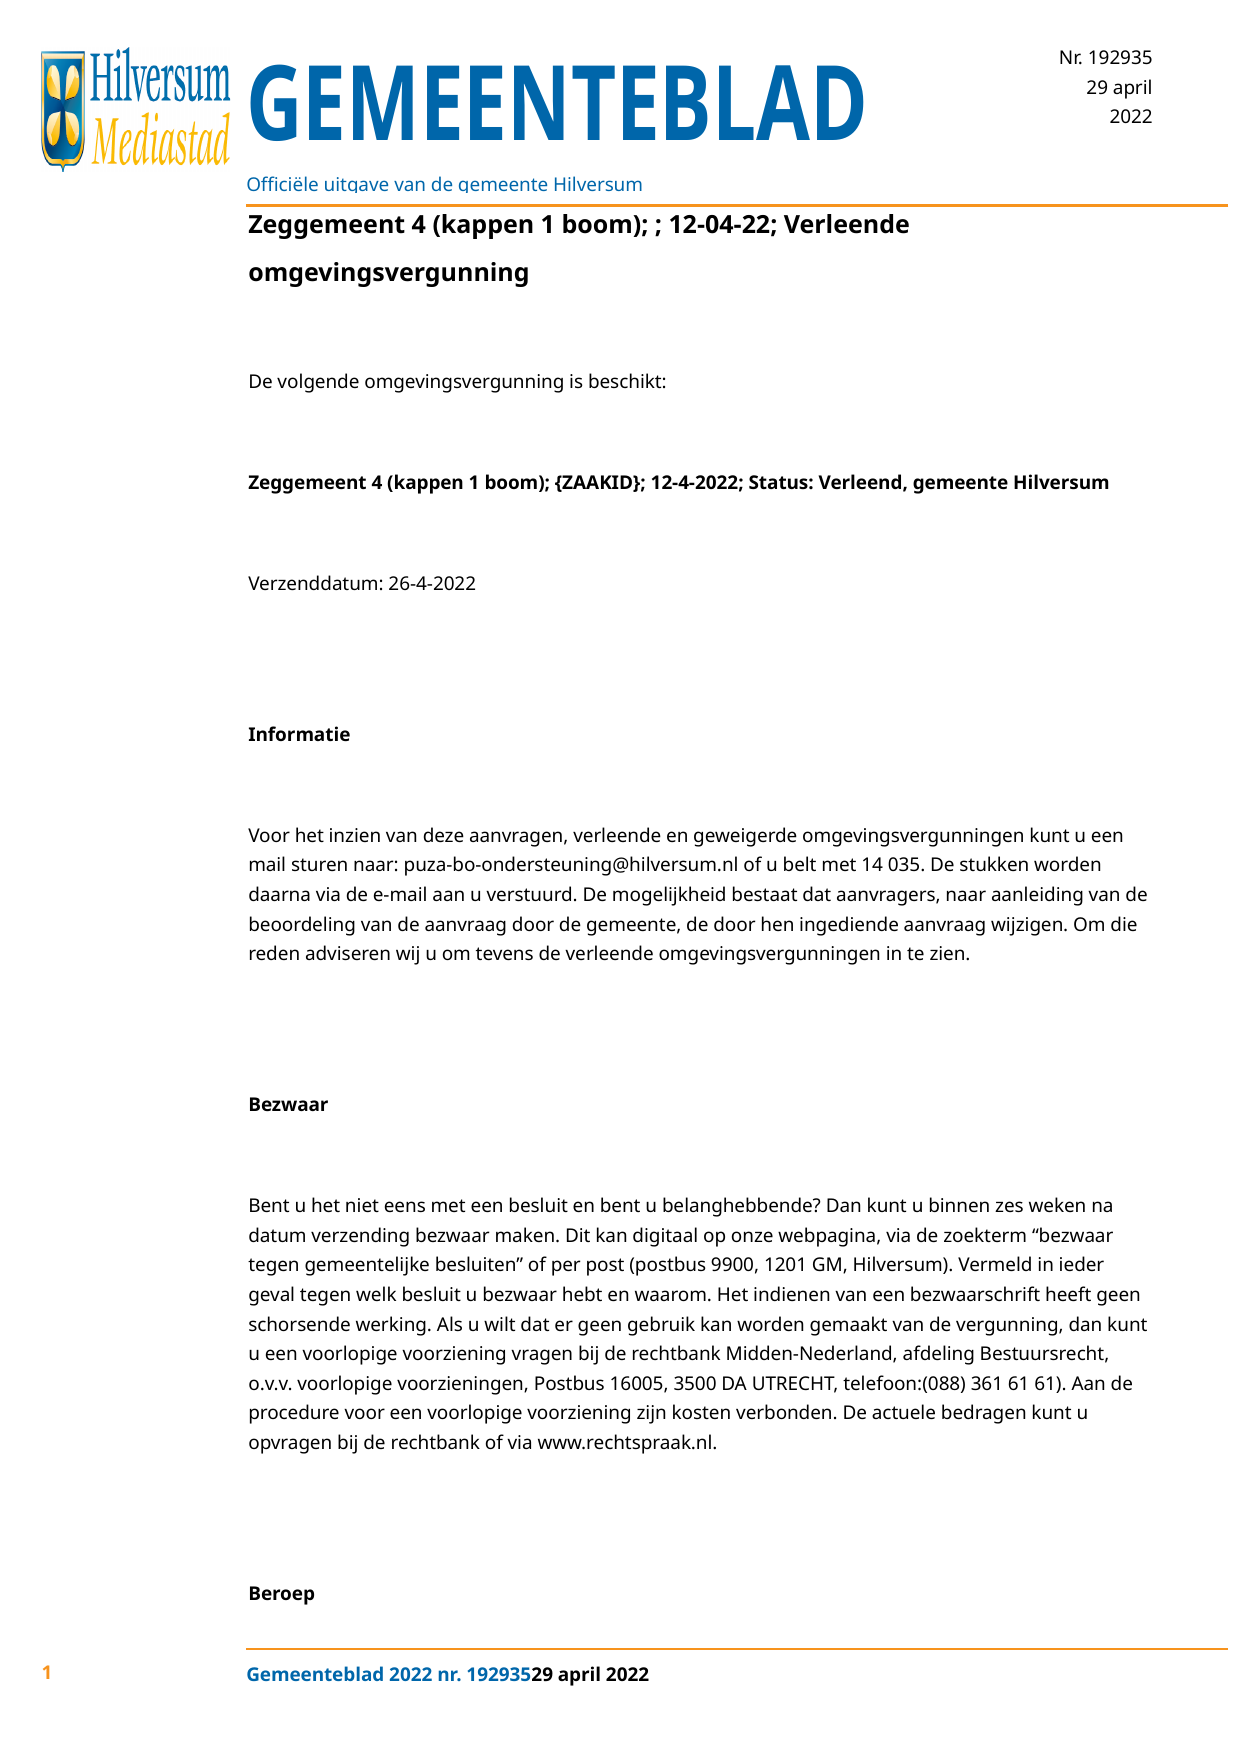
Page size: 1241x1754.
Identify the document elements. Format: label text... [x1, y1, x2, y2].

text Zeggemeent 4 (kappen 1 boom); ; 12-04-22; Verleende omgevingsvergunning [248, 207, 1152, 288]
text Voor het inzien van deze aanvragen, verleende en geweigerde omgevingsvergunningen kunt u een mail sturen naar: puza-bo-ondersteuning@hilversum.nl of u belt met 14 035. De stukken worden daarna via de e-mail aan u verstuurd. De mogelijkheid bestaat dat aanvragers, naar aanleiding van de beoordeling van de aanvraag door de gemeente, de door hen ingediende aanvraag wijzigen. Om die reden adviseren wij u om tevens de verleende omgevingsvergunningen in te zien. [248, 822, 1152, 966]
picture [41, 47, 231, 172]
text Zeggemeent 4 (kappen 1 boom); {ZAAKID}; 12-4-2022; Status: Verleend, gemeente Hilversum [248, 469, 1152, 495]
text De volgende omgevingsvergunning is beschikt: [248, 368, 1152, 394]
text Verzenddatum: 26-4-2022 [248, 570, 1152, 596]
text Beroep [248, 1580, 1152, 1606]
text Informatie [248, 721, 1152, 747]
text Bezwaar [248, 1092, 1152, 1117]
text Bent u het niet eens met een besluit en bent u belanghebbende? Dan kunt u binnen zes weken na datum verzending bezwaar maken. Dit kan digitaal op onze webpagina, via de zoekterm “bezwaar tegen gemeentelijke besluiten” of per post (postbus 9900, 1201 GM, Hilversum). Vermeld in ieder geval tegen welk besluit u bezwaar hebt en waarom. Het indienen van een bezwaarschrift heeft geen schorsende werking. Als u wilt dat er geen gebruik kan worden gemaakt van de vergunning, dan kunt u een voorlopige voorziening vragen bij de rechtbank Midden-Nederland, afdeling Bestuursrecht, o.v.v. voorlopige voorzieningen, Postbus 16005, 3500 DA UTRECHT, telefoon:(088) 361 61 61). Aan de procedure voor een voorlopige voorziening zijn kosten verbonden. De actuele bedragen kunt u opvragen bij de rechtbank of via www.rechtspraak.nl. [248, 1192, 1152, 1455]
